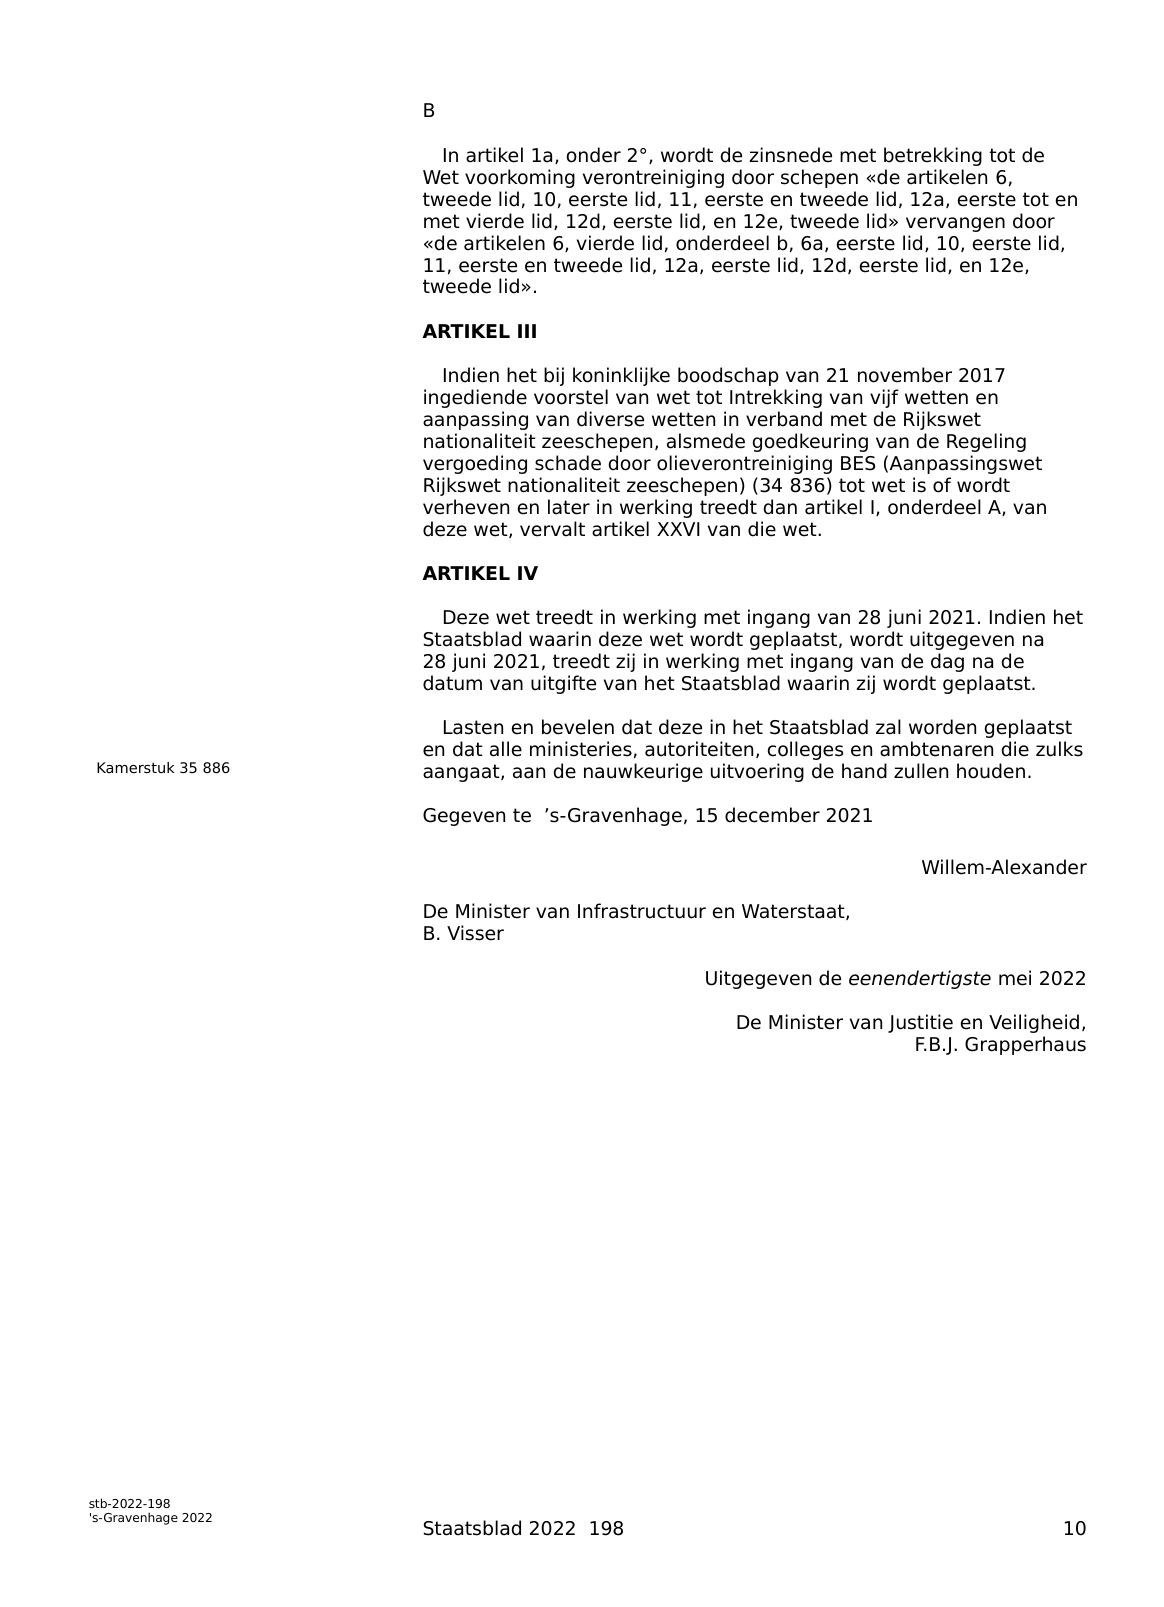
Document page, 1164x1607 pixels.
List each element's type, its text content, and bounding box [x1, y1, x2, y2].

text Uitgegeven de eenendertigste mei 2022 [422, 967, 1087, 989]
subtitle ARTIKEL IV [422, 563, 1087, 585]
text Indien het bij koninklijke boodschap van 21 november 2017 ingediende voorstel van wet tot Intrekking van vijf wetten en aanpassing van diverse wetten in verband met de Rijkswet nationaliteit zeeschepen, alsmede goedkeuring van de Regeling vergoeding schade door olieverontreiniging BES (Aanpassingswet Rijkswet nationaliteit zeeschepen) (34 836) tot wet is of wordt verheven en later in werking treedt dan artikel I, onderdeel A, van deze wet, vervalt artikel XXVI van die wet. [422, 365, 1087, 541]
text In artikel 1a, onder 2°, wordt de zinsnede met betrekking tot de Wet voorkoming verontreiniging door schepen «de artikelen 6, tweede lid, 10, eerste lid, 11, eerste en tweede lid, 12a, eerste tot en met vierde lid, 12d, eerste lid, en 12e, tweede lid» vervangen door «de artikelen 6, vierde lid, onderdeel b, 6a, eerste lid, 10, eerste lid, 11, eerste en tweede lid, 12a, eerste lid, 12d, eerste lid, en 12e, tweede lid». [422, 144, 1087, 298]
text De Minister van Infrastructuur en Waterstaat, B. Visser [422, 901, 1087, 945]
subtitle ARTIKEL III [422, 321, 1087, 343]
text Lasten en bevelen dat deze in het Staatsblad zal worden geplaatst en dat alle ministeries, autoriteiten, colleges en ambtenaren die zulks aangaat, aan de nauwkeurige uitvoering de hand zullen houden. [422, 717, 1087, 783]
text Willem-Alexander [422, 857, 1087, 879]
text Kamerstuk 35 886 [77, 760, 396, 777]
text Gegeven te ’s-Gravenhage, 15 december 2021 [422, 805, 1087, 827]
text De Minister van Justitie en Veiligheid, F.B.J. Grapperhaus [422, 1012, 1087, 1056]
text stb-2022-198 [88, 1497, 323, 1511]
text B [422, 100, 1087, 122]
text 's-Gravenhage 2022 [88, 1511, 323, 1525]
text Deze wet treedt in werking met ingang van 28 juni 2021. Indien het Staatsblad waarin deze wet wordt geplaatst, wordt uitgegeven na 28 juni 2021, treedt zij in werking met ingang van de dag na de datum van uitgifte van het Staatsblad waarin zij wordt geplaatst. [422, 607, 1087, 695]
